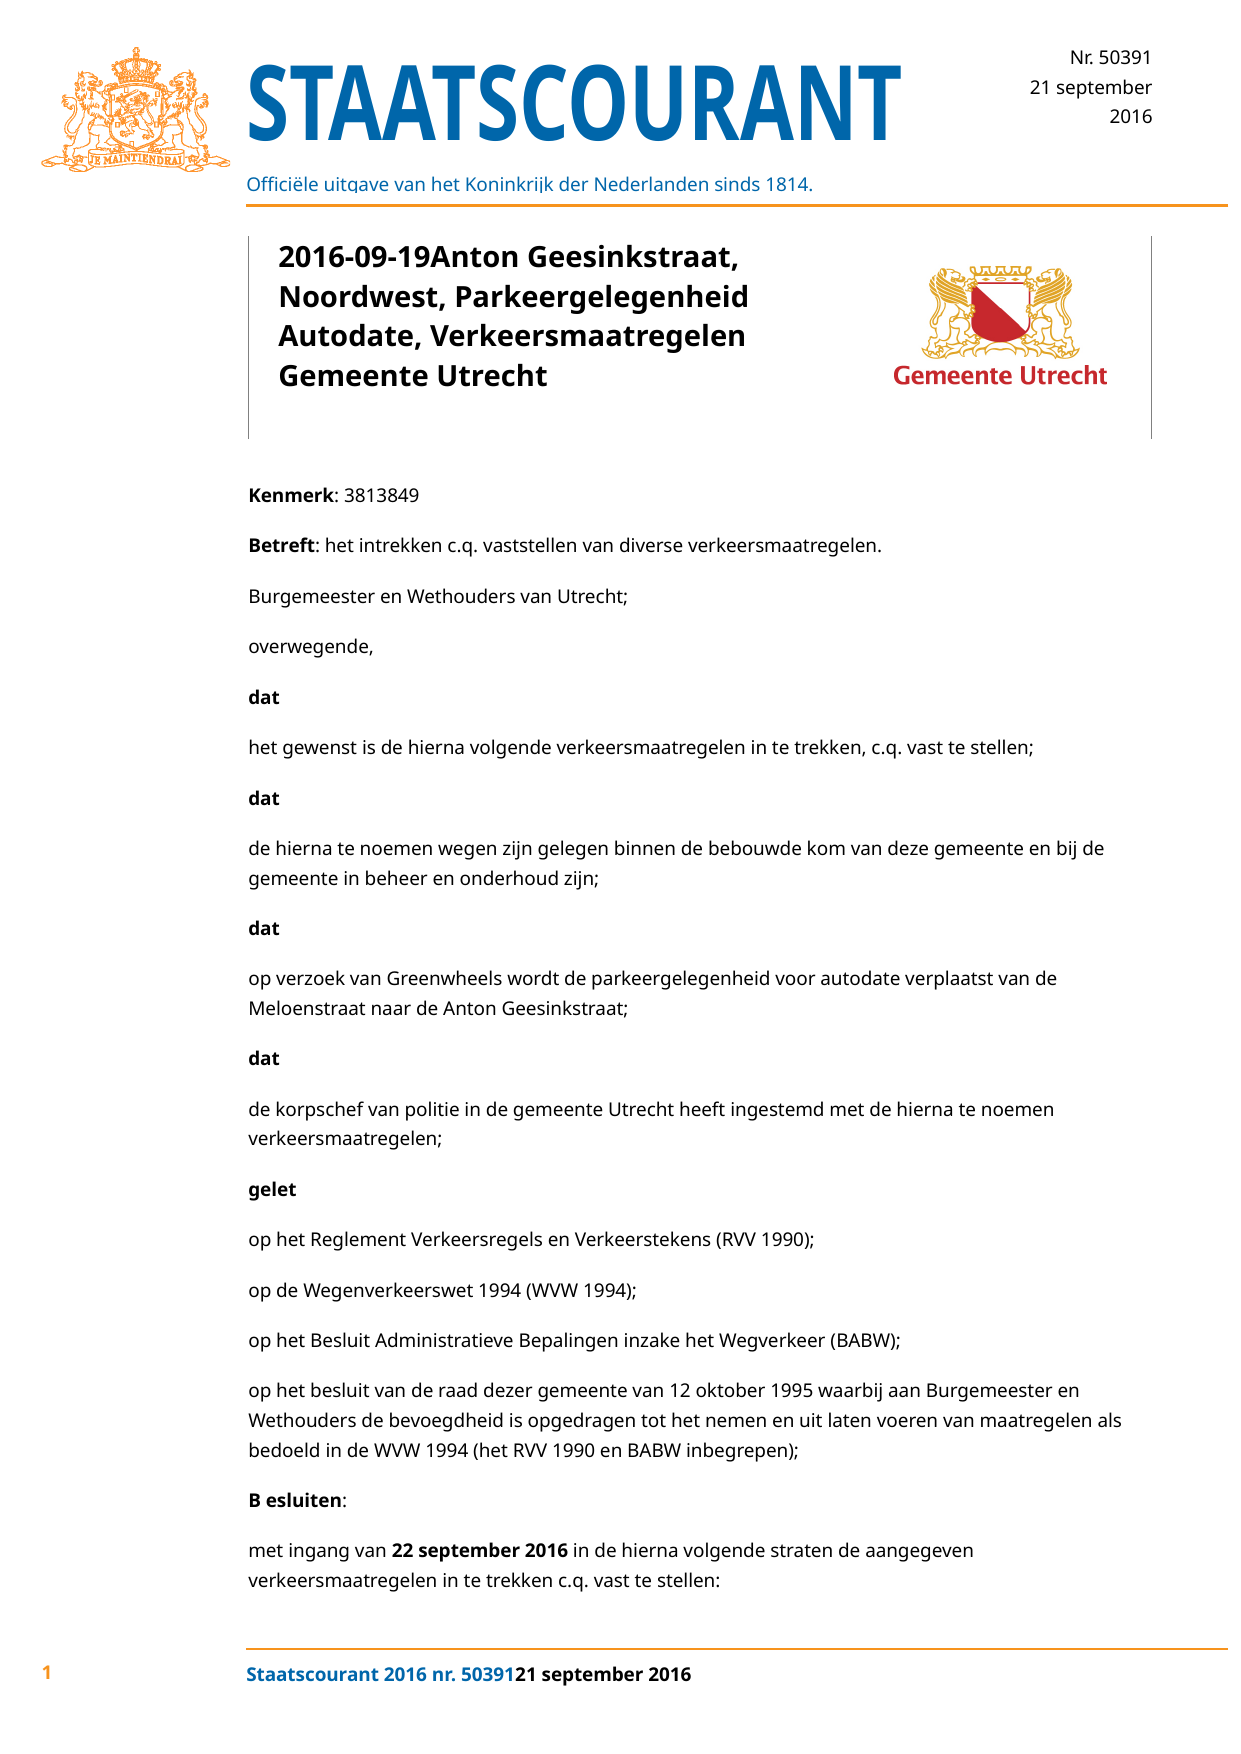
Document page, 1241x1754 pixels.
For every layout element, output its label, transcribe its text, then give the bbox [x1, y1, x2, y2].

picture [41, 47, 231, 172]
text op het besluit van de raad dezer gemeente van 12 oktober 1995 waarbij aan Burgemeester en Wethouders de bevoegdheid is opgedragen tot het nemen en uit laten voeren van maatregelen als bedoeld in de WVW 1994 (het RVV 1990 en BABW inbegrepen); [248, 1378, 1152, 1463]
text op het Besluit Administratieve Bepalingen inzake het Wegverkeer (BABW); [248, 1327, 1152, 1353]
text B esluiten: [248, 1487, 1152, 1513]
text Burgemeester en Wethouders van Utrecht; [248, 583, 1152, 609]
picture [882, 236, 1119, 414]
text de korpschef van politie in de gemeente Utrecht heeft ingestemd met de hierna te noemen verkeersmaatregelen; [248, 1096, 1152, 1151]
text Kenmerk: 3813849 [248, 482, 1152, 508]
text dat [248, 785, 1152, 811]
text gelet [248, 1176, 1152, 1202]
text op de Wegenverkeerswet 1994 (WVW 1994); [248, 1277, 1152, 1303]
text dat [248, 684, 1152, 710]
text op verzoek van Greenwheels wordt de parkeergelegenheid voor autodate verplaatst van de Meloenstraat naar de Anton Geesinkstraat; [248, 966, 1152, 1021]
table_header [850, 236, 882, 413]
text dat [248, 915, 1152, 941]
text Betreft: het intrekken c.q. vaststellen van diverse verkeersmaatregelen. [248, 533, 1152, 558]
table_header [1119, 236, 1151, 413]
text overwegende, [248, 633, 1152, 659]
table_header 2016-09-19Anton Geesinkstraat, Noordwest, Parkeergelegenheid Autodate, Verkeersmaatregelen Gemeente Utrecht [249, 236, 850, 439]
text met ingang van 22 september 2016 in de hierna volgende straten de aangegeven verkeersmaatregelen in te trekken c.q. vast te stellen: [248, 1538, 1152, 1593]
text op het Reglement Verkeersregels en Verkeerstekens (RVV 1990); [248, 1226, 1152, 1252]
text het gewenst is de hierna volgende verkeersmaatregelen in te trekken, c.q. vast te stellen; [248, 734, 1152, 760]
table_header [850, 414, 1151, 439]
text dat [248, 1046, 1152, 1071]
text de hierna te noemen wegen zijn gelegen binnen de bebouwde kom van deze gemeente en bij de gemeente in beheer en onderhoud zijn; [248, 835, 1152, 891]
